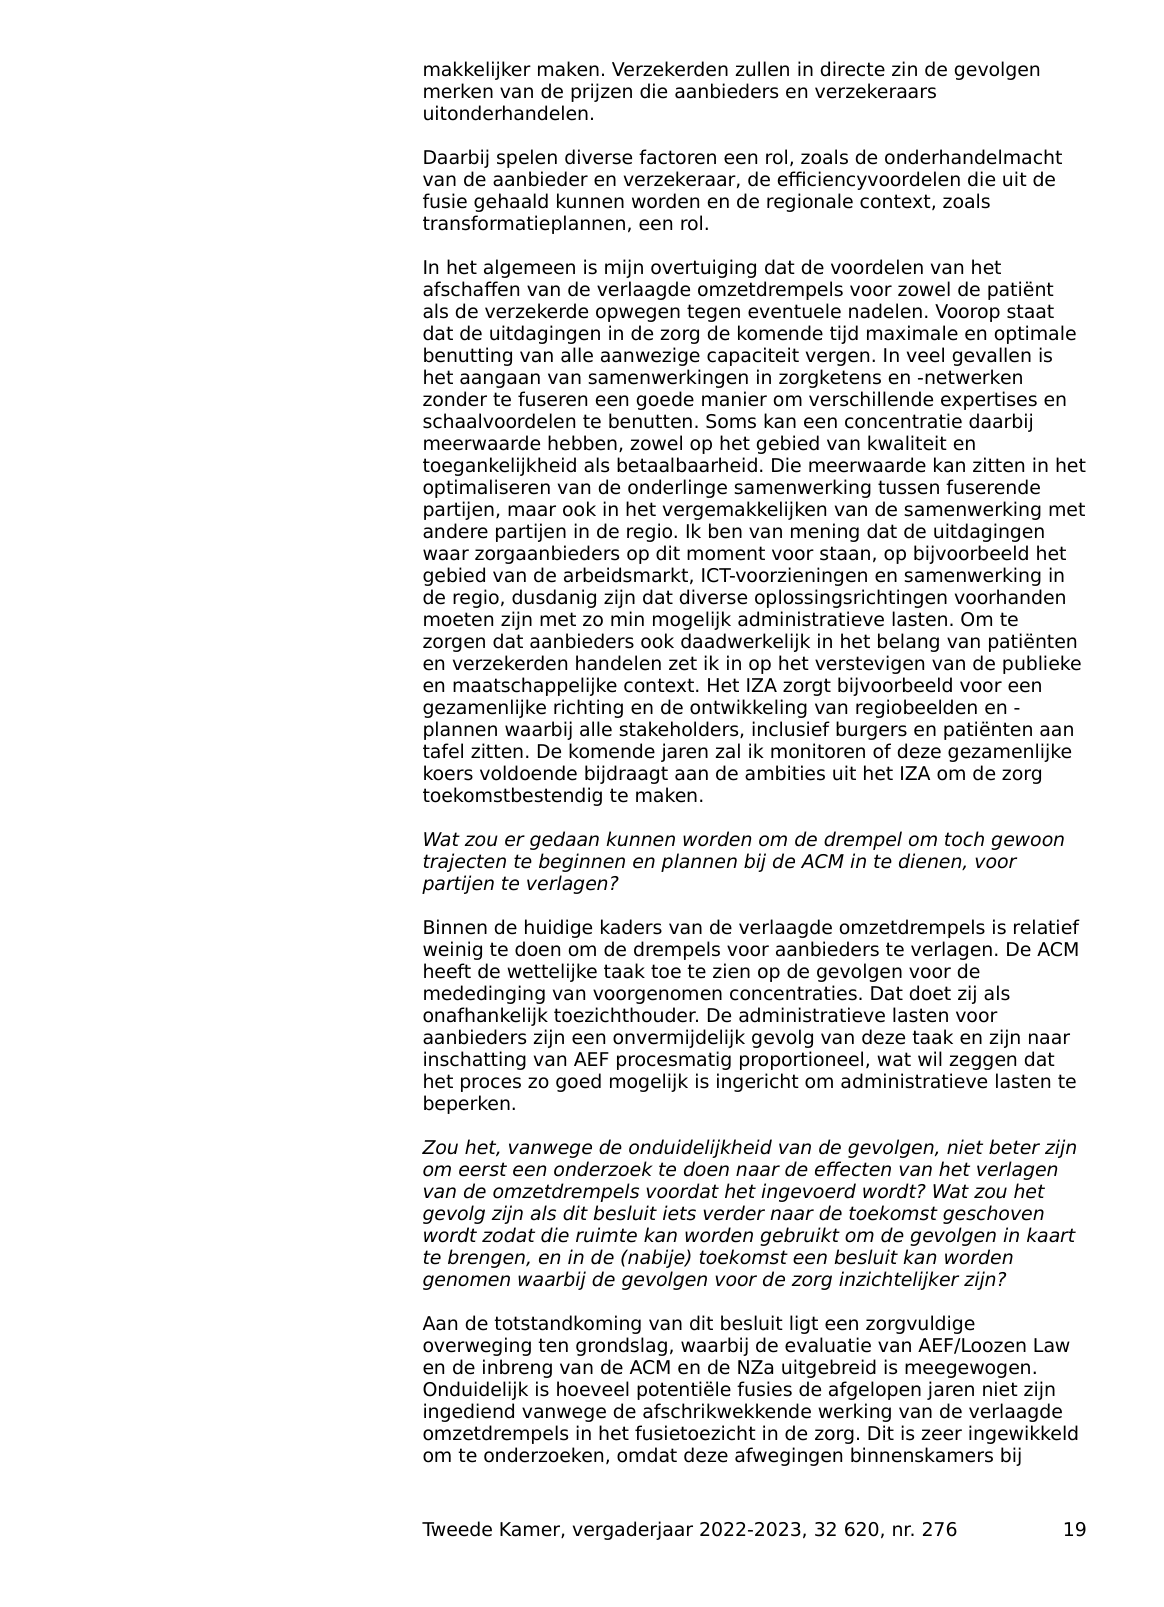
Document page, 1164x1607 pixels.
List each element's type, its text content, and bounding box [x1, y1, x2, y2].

text In het algemeen is mijn overtuiging dat de voordelen van het afschaffen van de verlaagde omzetdrempels voor zowel de patiënt als de verzekerde opwegen tegen eventuele nadelen. Voorop staat dat de uitdagingen in de zorg de komende tijd maximale en optimale benutting van alle aanwezige capaciteit vergen. In veel gevallen is het aangaan van samenwerkingen in zorgketens en -netwerken zonder te fuseren een goede manier om verschillende expertises en schaalvoordelen te benutten. Soms kan een concentratie daarbij meerwaarde hebben, zowel op het gebied van kwaliteit en toegankelijkheid als betaalbaarheid. Die meerwaarde kan zitten in het optimaliseren van de onderlinge samenwerking tussen fuserende partijen, maar ook in het vergemakkelijken van de samenwerking met andere partijen in de regio. Ik ben van mening dat de uitdagingen waar zorgaanbieders op dit moment voor staan, op bijvoorbeeld het gebied van de arbeidsmarkt, ICT-voorzieningen en samenwerking in de regio, dusdanig zijn dat diverse oplossingsrichtingen voorhanden moeten zijn met zo min mogelijk administratieve lasten. Om te zorgen dat aanbieders ook daadwerkelijk in het belang van patiënten en verzekerden handelen zet ik in op het verstevigen van de publieke en maatschappelijke context. Het IZA zorgt bijvoorbeeld voor een gezamenlijke richting en de ontwikkeling van regiobeelden en -plannen waarbij alle stakeholders, inclusief burgers en patiënten aan tafel zitten. De komende jaren zal ik monitoren of deze gezamenlijke koers voldoende bijdraagt aan de ambities uit het IZA om de zorg toekomstbestendig te maken. [422, 257, 1087, 807]
text Zou het, vanwege de onduidelijkheid van de gevolgen, niet beter zijn om eerst een onderzoek te doen naar de effecten van het verlagen van de omzetdrempels voordat het ingevoerd wordt? Wat zou het gevolg zijn als dit besluit iets verder naar de toekomst geschoven wordt zodat die ruimte kan worden gebruikt om de gevolgen in kaart te brengen, en in de (nabije) toekomst een besluit kan worden genomen waarbij de gevolgen voor de zorg inzichtelijker zijn? [422, 1137, 1087, 1291]
text Wat zou er gedaan kunnen worden om de drempel om toch gewoon trajecten te beginnen en plannen bij de ACM in te dienen, voor partijen te verlagen? [422, 829, 1087, 895]
text makkelijker maken. Verzekerden zullen in directe zin de gevolgen merken van de prijzen die aanbieders en verzekeraars uitonderhandelen. [422, 59, 1087, 125]
text Aan de totstandkoming van dit besluit ligt een zorgvuldige overweging ten grondslag, waarbij de evaluatie van AEF/Loozen Law en de inbreng van de ACM en de NZa uitgebreid is meegewogen. Onduidelijk is hoeveel potentiële fusies de afgelopen jaren niet zijn ingediend vanwege de afschrikwekkende werking van de verlaagde omzetdrempels in het fusietoezicht in de zorg. Dit is zeer ingewikkeld om te onderzoeken, omdat deze afwegingen binnenskamers bij [422, 1313, 1087, 1467]
text Binnen de huidige kaders van de verlaagde omzetdrempels is relatief weinig te doen om de drempels voor aanbieders te verlagen. De ACM heeft de wettelijke taak toe te zien op de gevolgen voor de mededinging van voorgenomen concentraties. Dat doet zij als onafhankelijk toezichthouder. De administratieve lasten voor aanbieders zijn een onvermijdelijk gevolg van deze taak en zijn naar inschatting van AEF procesmatig proportioneel, wat wil zeggen dat het proces zo goed mogelijk is ingericht om administratieve lasten te beperken. [422, 917, 1087, 1115]
text Daarbij spelen diverse factoren een rol, zoals de onderhandelmacht van de aanbieder en verzekeraar, de efficiencyvoordelen die uit de fusie gehaald kunnen worden en de regionale context, zoals transformatieplannen, een rol. [422, 147, 1087, 235]
